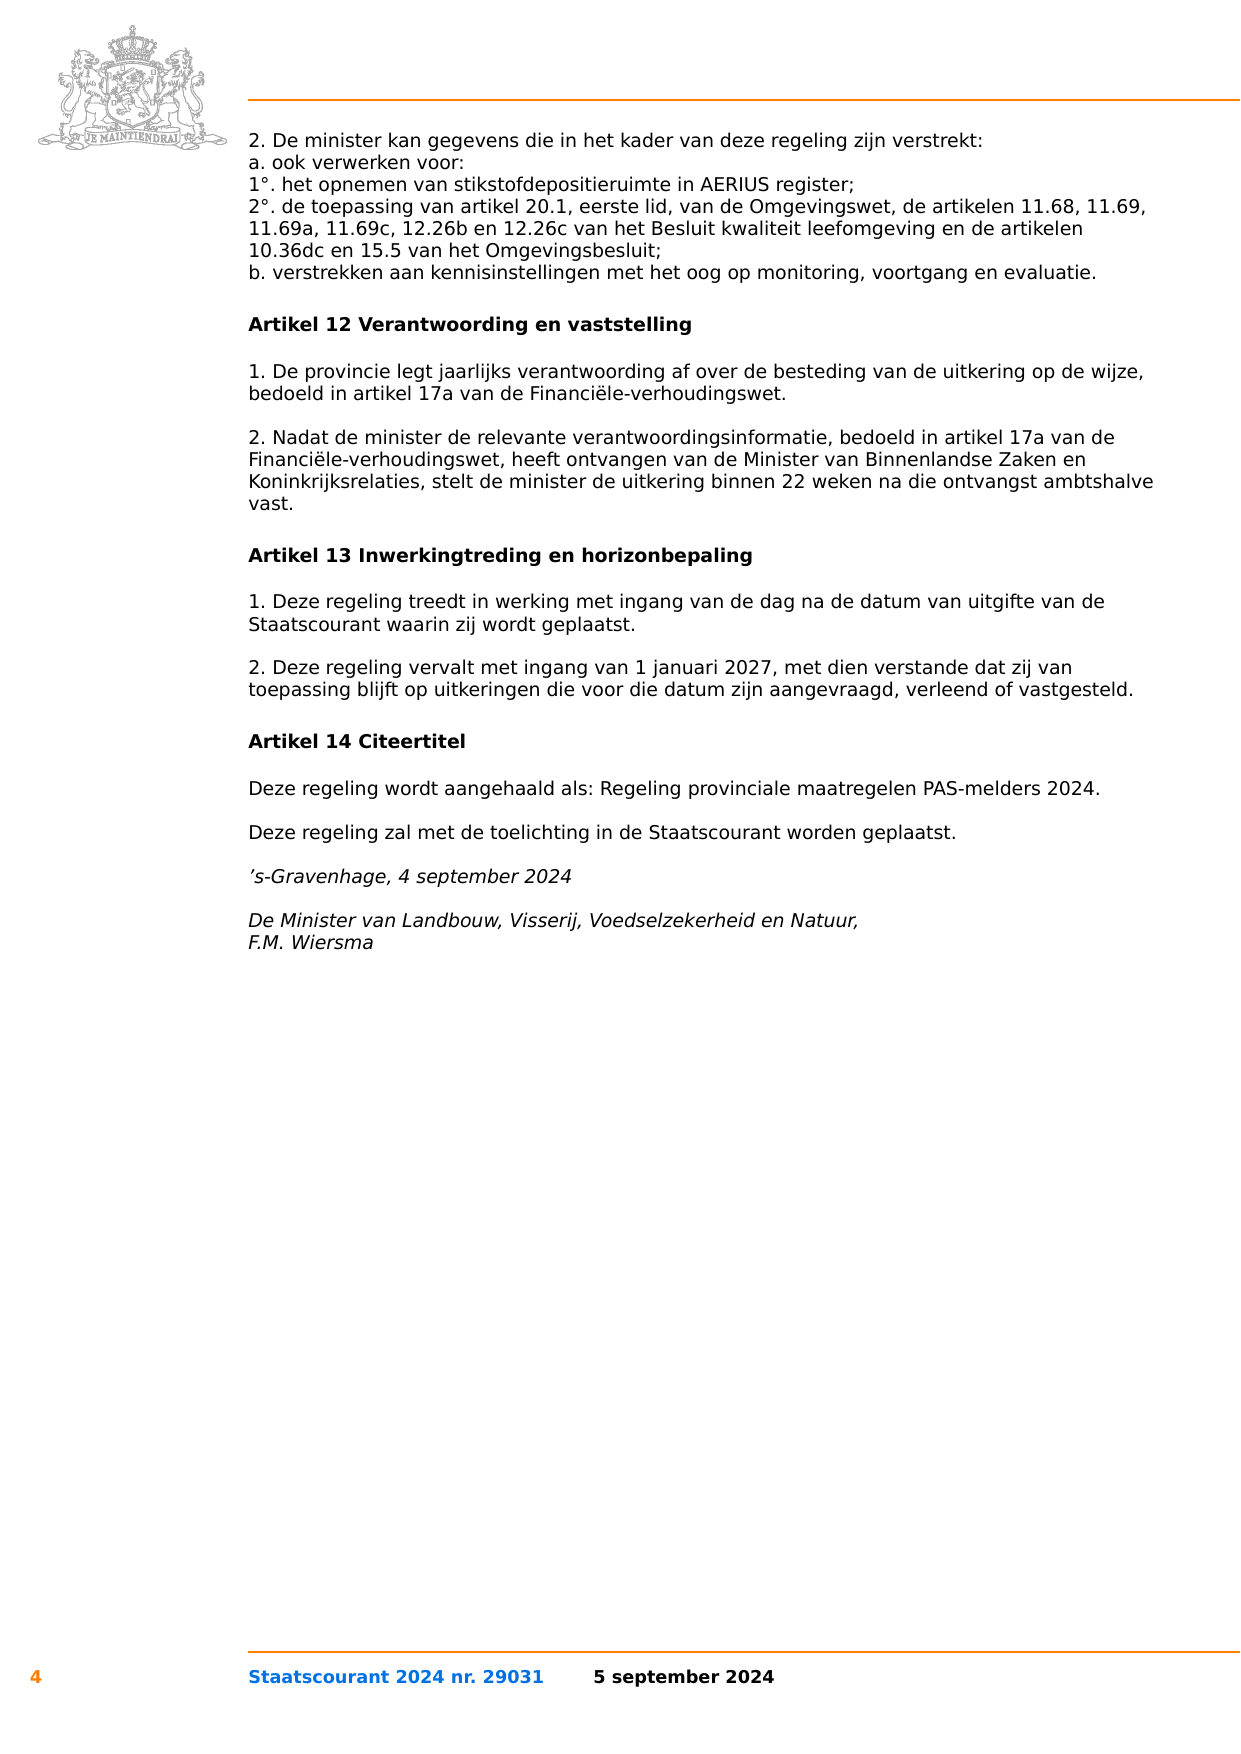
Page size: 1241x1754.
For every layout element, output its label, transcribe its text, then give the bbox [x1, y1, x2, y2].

text b. verstrekken aan kennisinstellingen met het oog op monitoring, voortgang en evaluatie. [248, 262, 1163, 284]
subtitle Artikel 14 Citeertitel [248, 731, 1163, 753]
text 1°. het opnemen van stikstofdepositieruimte in AERIUS register; [248, 174, 1163, 196]
picture [38, 25, 227, 150]
text 1. De provincie legt jaarlijks verantwoording af over de besteding van de uitkering op de wijze, bedoeld in artikel 17a van de Financiële-verhoudingswet. [248, 361, 1163, 405]
text ’s-Gravenhage, 4 september 2024 [248, 866, 1163, 888]
text De Minister van Landbouw, Visserij, Voedselzekerheid en Natuur, F.M. Wiersma [248, 910, 1163, 954]
text Deze regeling zal met de toelichting in de Staatscourant worden geplaatst. [248, 822, 1163, 844]
text 2. Deze regeling vervalt met ingang van 1 januari 2027, met dien verstande dat zij van toepassing blijft op uitkeringen die voor die datum zijn aangevraagd, verleend of vastgesteld. [248, 657, 1163, 701]
subtitle Artikel 13 Inwerkingtreding en horizonbepaling [248, 544, 1163, 566]
text 2. Nadat de minister de relevante verantwoordingsinformatie, bedoeld in artikel 17a van de Financiële-verhoudingswet, heeft ontvangen van de Minister van Binnenlandse Zaken en Koninkrijksrelaties, stelt de minister de uitkering binnen 22 weken na die ontvangst ambtshalve vast. [248, 427, 1163, 514]
text a. ook verwerken voor: [248, 152, 1163, 174]
text 2. De minister kan gegevens die in het kader van deze regeling zijn verstrekt: [248, 130, 1163, 152]
text Deze regeling wordt aangehaald als: Regeling provinciale maatregelen PAS-melders 2024. [248, 778, 1163, 800]
text 1. Deze regeling treedt in werking met ingang van de dag na de datum van uitgifte van de Staatscourant waarin zij wordt geplaatst. [248, 591, 1163, 635]
subtitle Artikel 12 Verantwoording en vaststelling [248, 314, 1163, 336]
text 2°. de toepassing van artikel 20.1, eerste lid, van de Omgevingswet, de artikelen 11.68, 11.69, 11.69a, 11.69c, 12.26b en 12.26c van het Besluit kwaliteit leefomgeving en de artikelen 10.36dc en 15.5 van het Omgevingsbesluit; [248, 196, 1163, 262]
